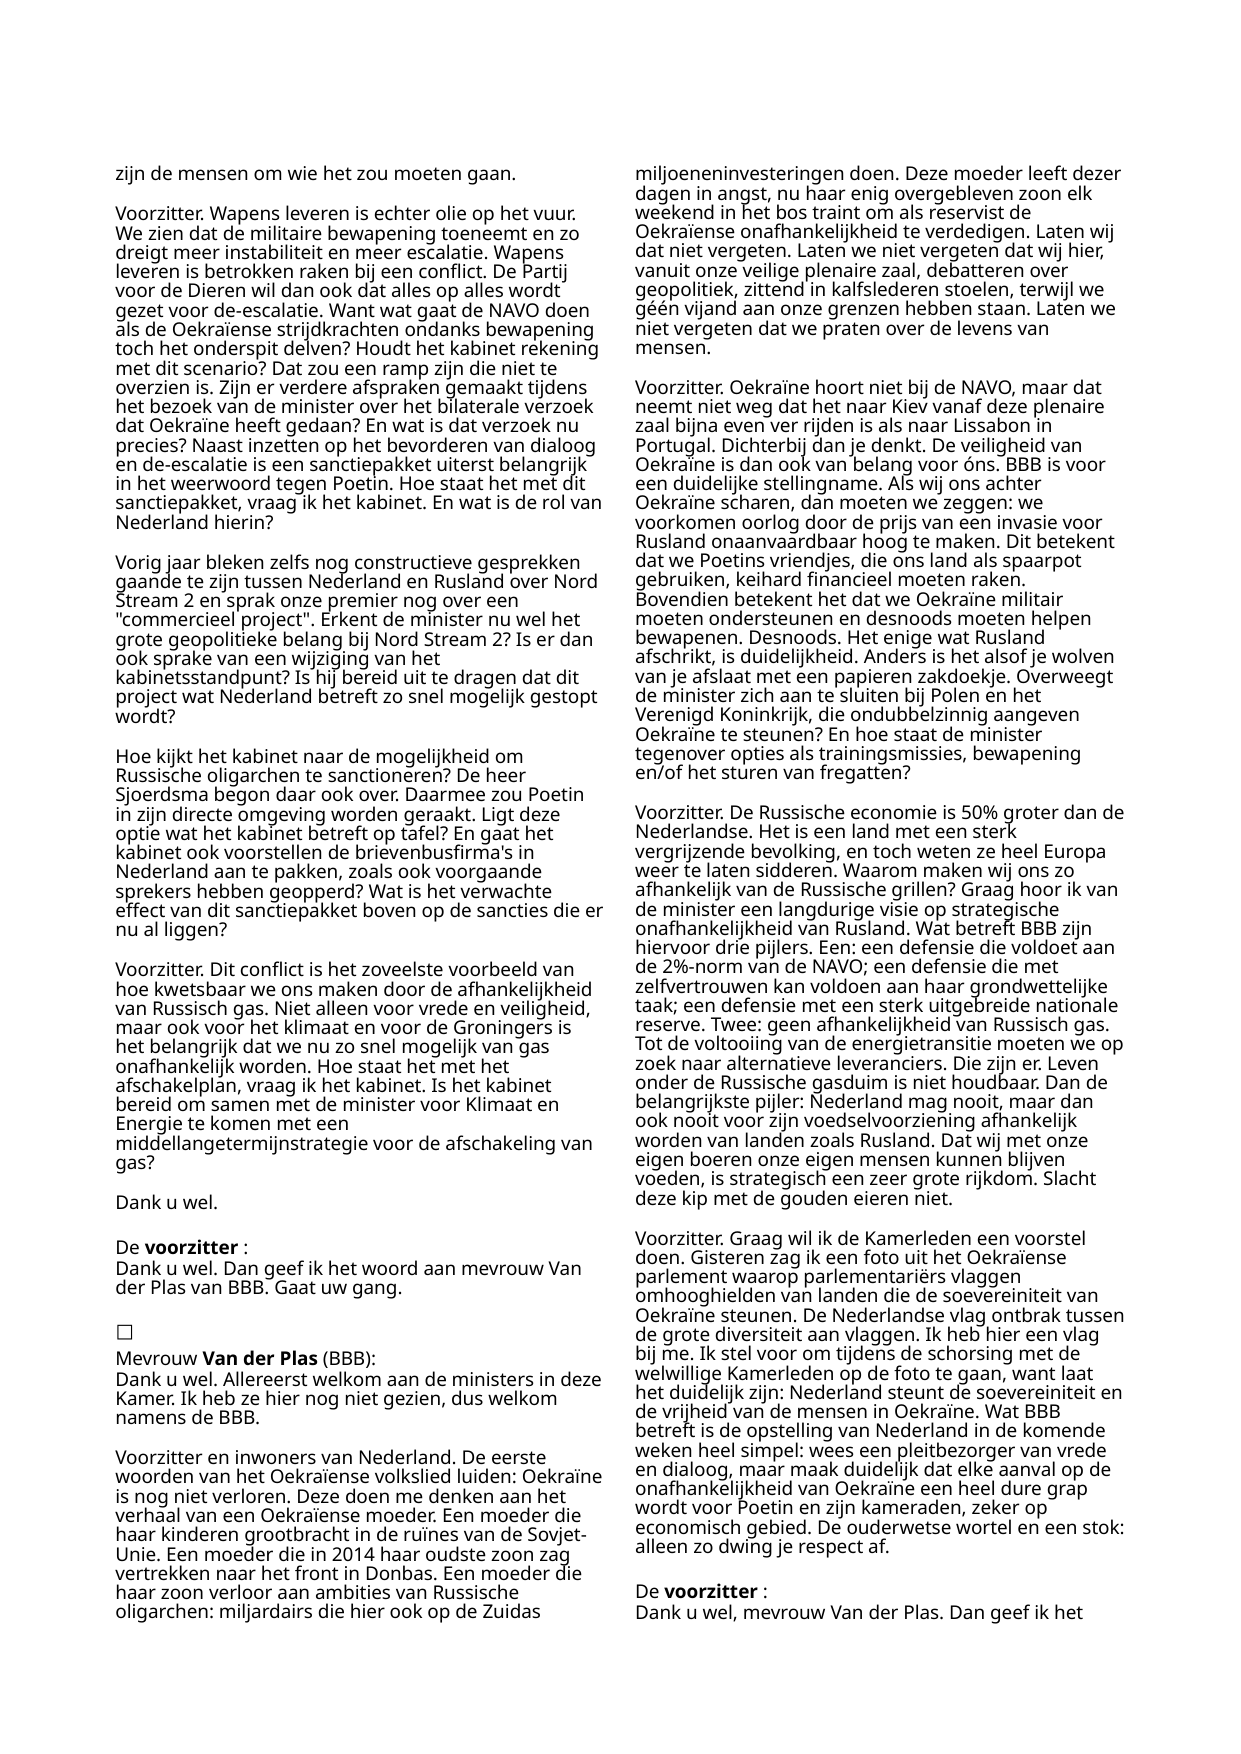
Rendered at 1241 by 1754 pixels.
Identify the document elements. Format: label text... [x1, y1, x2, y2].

text Dank u wel. [115, 1194, 605, 1213]
text De voorzitter : [635, 1578, 1125, 1604]
text Voorzitter. Graag wil ik de Kamerleden een voorstel doen. Gisteren zag ik een foto uit het Oekraïense parlement waarop parlementariërs vlaggen omhooghielden van landen die de soevereiniteit van Oekraïne steunen. De Nederlandse vlag ontbrak tussen de grote diversiteit aan vlaggen. Ik heb hier een vlag bij me. Ik stel voor om tijdens de schorsing met de welwillige Kamerleden op de foto te gaan, want laat het duidelijk zijn: Nederland steunt de soevereiniteit en de vrijheid van de mensen in Oekraïne. Wat BBB betreft is de opstelling van Nederland in de komende weken heel simpel: wees een pleitbezorger van vrede en dialoog, maar maak duidelijk dat elke aanval op de onafhankelijkheid van Oekraïne een heel dure grap wordt voor Poetin en zijn kameraden, zeker op economisch gebied. De ouderwetse wortel en een stok: alleen zo dwing je respect af. [635, 1229, 1125, 1557]
text Vorig jaar bleken zelfs nog constructieve gesprekken gaande te zijn tussen Nederland en Rusland over Nord Stream 2 en sprak onze premier nog over een "commercieel project". Erkent de minister nu wel het grote geopolitieke belang bij Nord Stream 2? Is er dan ook sprake van een wijziging van het kabinetsstandpunt? Is hij bereid uit te dragen dat dit project wat Nederland betreft zo snel mogelijk gestopt wordt? [115, 554, 605, 727]
text Voorzitter. Dit conflict is het zoveelste voorbeeld van hoe kwetsbaar we ons maken door de afhankelijkheid van Russisch gas. Niet alleen voor vrede en veiligheid, maar ook voor het klimaat en voor de Groningers is het belangrijk dat we nu zo snel mogelijk van gas onafhankelijk worden. Hoe staat het met het afschakelplan, vraag ik het kabinet. Is het kabinet bereid om samen met de minister voor Klimaat en Energie te komen met een middellangetermijnstrategie voor de afschakeling van gas? [115, 961, 605, 1173]
text zijn de mensen om wie het zou moeten gaan. [115, 165, 605, 184]
text Hoe kijkt het kabinet naar de mogelijkheid om Russische oligarchen te sanctioneren? De heer Sjoerdsma begon daar ook over. Daarmee zou Poetin in zijn directe omgeving worden geraakt. Ligt deze optie wat het kabinet betreft op tafel? En gaat het kabinet ook voorstellen de brievenbusfirma's in Nederland aan te pakken, zoals ook voorgaande sprekers hebben geopperd? Wat is het verwachte effect van dit sanctiepakket boven op de sancties die er nu al liggen? [115, 748, 605, 941]
text Voorzitter. Oekraïne hoort niet bij de NAVO, maar dat neemt niet weg dat het naar Kiev vanaf deze plenaire zaal bijna even ver rijden is als naar Lissabon in Portugal. Dichterbij dan je denkt. De veiligheid van Oekraïne is dan ook van belang voor óns. BBB is voor een duidelijke stellingname. Als wij ons achter Oekraïne scharen, dan moeten we zeggen: we voorkomen oorlog door de prijs van een invasie voor Rusland onaanvaardbaar hoog te maken. Dit betekent dat we Poetins vriendjes, die ons land als spaarpot gebruiken, keihard financieel moeten raken. Bovendien betekent het dat we Oekraïne militair moeten ondersteunen en desnoods moeten helpen bewapenen. Desnoods. Het enige wat Rusland afschrikt, is duidelijkheid. Anders is het alsof je wolven van je afslaat met een papieren zakdoekje. Overweegt de minister zich aan te sluiten bij Polen en het Verenigd Koninkrijk, die ondubbelzinnig aangeven Oekraïne te steunen? En hoe staat de minister tegenover opties als trainingsmissies, bewapening en/of het sturen van fregatten? [635, 379, 1125, 783]
text Mevrouw Van der Plas (BBB): [115, 1345, 605, 1371]
text miljoeneninvesteringen doen. Deze moeder leeft dezer dagen in angst, nu haar enig overgebleven zoon elk weekend in het bos traint om als reservist de Oekraïense onafhankelijkheid te verdedigen. Laten wij dat niet vergeten. Laten we niet vergeten dat wij hier, vanuit onze veilige plenaire zaal, debatteren over geopolitiek, zittend in kalfslederen stoelen, terwijl we géén vijand aan onze grenzen hebben staan. Laten we niet vergeten dat we praten over de levens van mensen. [635, 165, 1125, 358]
text De voorzitter : [115, 1234, 605, 1260]
text Voorzitter. Wapens leveren is echter olie op het vuur. We zien dat de militaire bewapening toeneemt en zo dreigt meer instabiliteit en meer escalatie. Wapens leveren is betrokken raken bij een conflict. De Partij voor de Dieren wil dan ook dat alles op alles wordt gezet voor de-escalatie. Want wat gaat de NAVO doen als de Oekraïense strijdkrachten ondanks bewapening toch het onderspit delven? Houdt het kabinet rekening met dit scenario? Dat zou een ramp zijn die niet te overzien is. Zijn er verdere afspraken gemaakt tijdens het bezoek van de minister over het bilaterale verzoek dat Oekraïne heeft gedaan? En wat is dat verzoek nu precies? Naast inzetten op het bevorderen van dialoog en de-escalatie is een sanctiepakket uiterst belangrijk in het weerwoord tegen Poetin. Hoe staat het met dit sanctiepakket, vraag ik het kabinet. En wat is de rol van Nederland hierin? [115, 205, 605, 533]
text Voorzitter. De Russische economie is 50% groter dan de Nederlandse. Het is een land met een sterk vergrijzende bevolking, en toch weten ze heel Europa weer te laten sidderen. Waarom maken wij ons zo afhankelijk van de Russische grillen? Graag hoor ik van de minister een langdurige visie op strategische onafhankelijkheid van Rusland. Wat betreft BBB zijn hiervoor drie pijlers. Een: een defensie die voldoet aan de 2%-norm van de NAVO; een defensie die met zelfvertrouwen kan voldoen aan haar grondwettelijke taak; een defensie met een sterk uitgebreide nationale reserve. Twee: geen afhankelijkheid van Russisch gas. Tot de voltooiing van de energietransitie moeten we op zoek naar alternatieve leveranciers. Die zijn er. Leven onder de Russische gasduim is niet houdbaar. Dan de belangrijkste pijler: Nederland mag nooit, maar dan ook nooit voor zijn voedselvoorziening afhankelijk worden van landen zoals Rusland. Dat wij met onze eigen boeren onze eigen mensen kunnen blijven voeden, is strategisch een zeer grote rijkdom. Slacht deze kip met de gouden eieren niet. [635, 804, 1125, 1209]
text Dank u wel. Allereerst welkom aan de ministers in deze Kamer. Ik heb ze hier nog niet gezien, dus welkom namens de BBB. [115, 1371, 605, 1428]
text Voorzitter en inwoners van Nederland. De eerste woorden van het Oekraïense volkslied luiden: Oekraïne is nog niet verloren. Deze doen me denken aan het verhaal van een Oekraïense moeder. Een moeder die haar kinderen grootbracht in de ruïnes van de Sovjet-Unie. Een moeder die in 2014 haar oudste zoon zag vertrekken naar het front in Donbas. Een moeder die haar zoon verloor aan ambities van Russische oligarchen: miljardairs die hier ook op de Zuidas [115, 1449, 605, 1623]
text ⬜ [115, 1319, 605, 1345]
text Dank u wel. Dan geef ik het woord aan mevrouw Van der Plas van BBB. Gaat uw gang. [115, 1260, 605, 1298]
text Dank u wel, mevrouw Van der Plas. Dan geef ik het [635, 1604, 1125, 1623]
